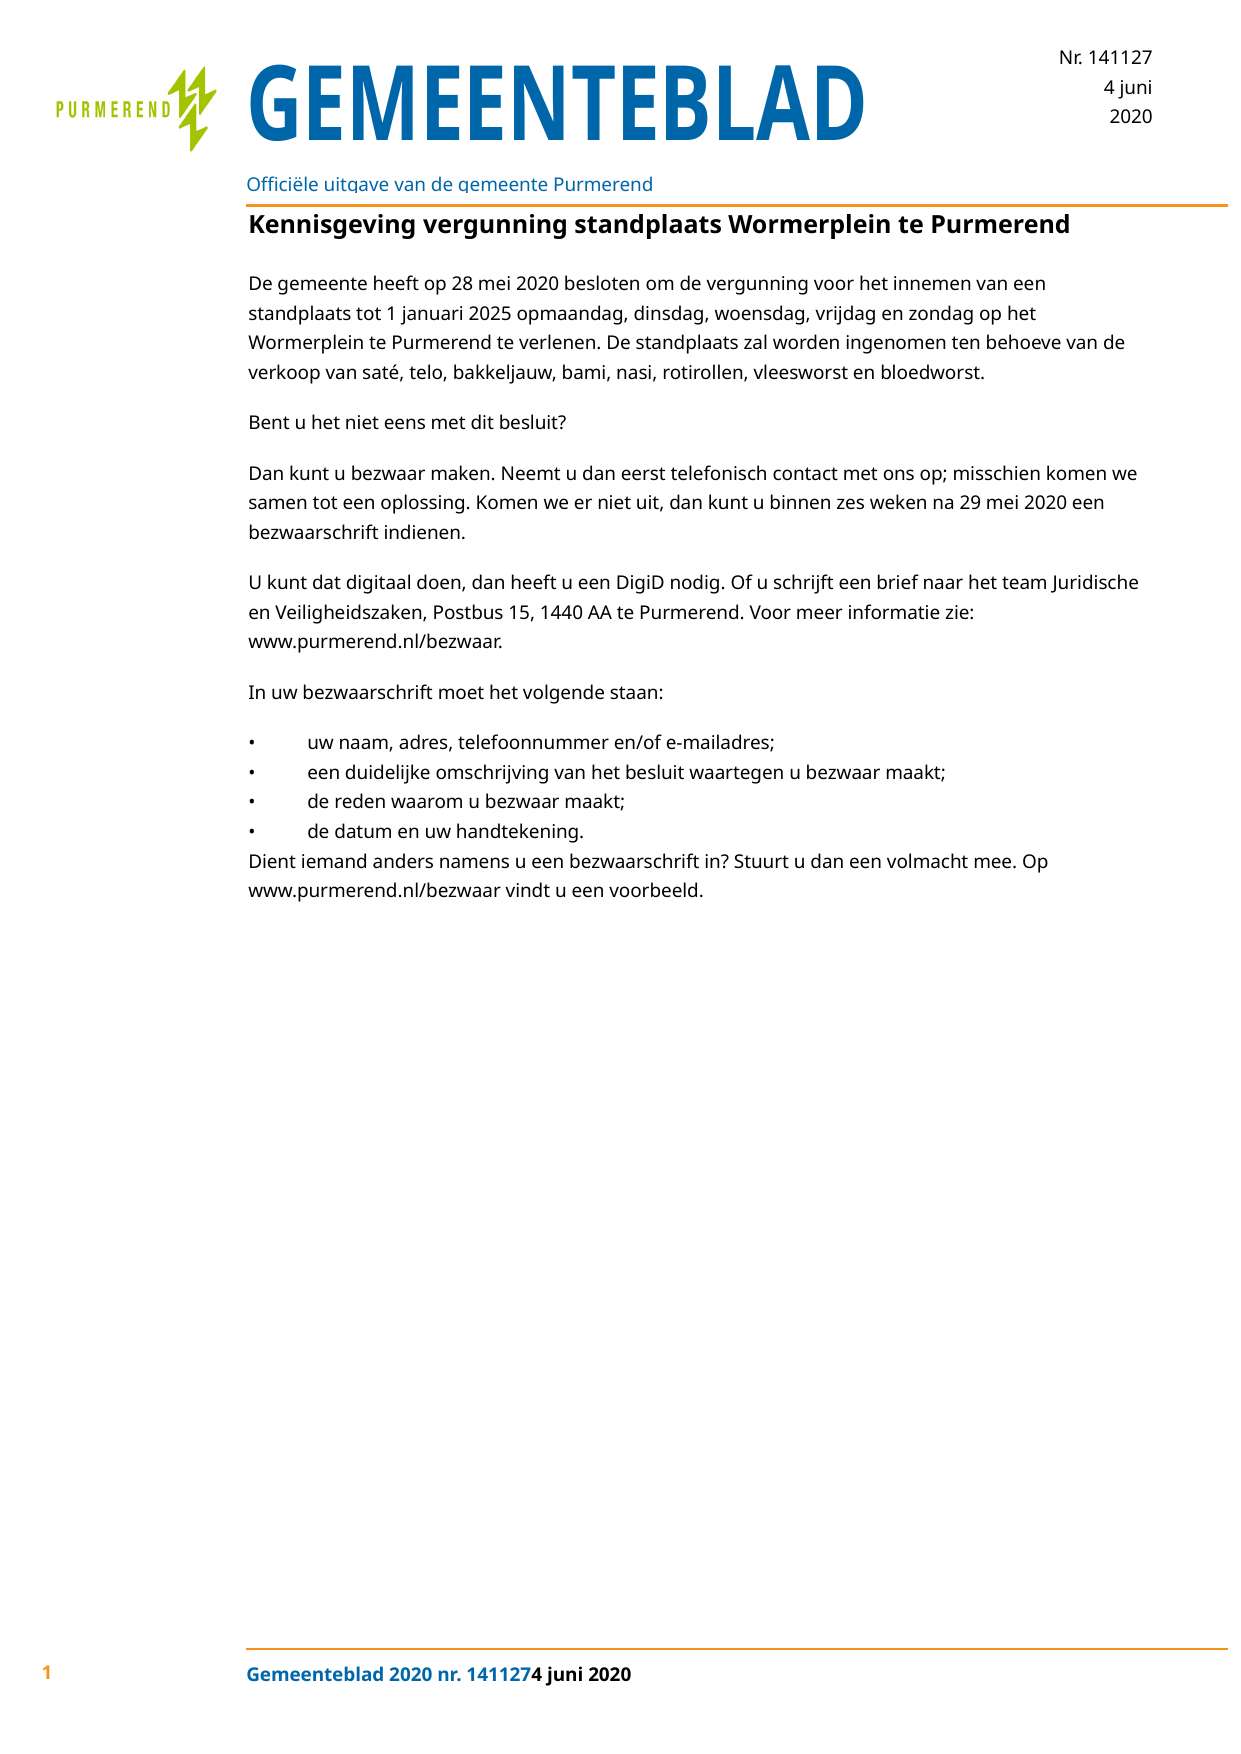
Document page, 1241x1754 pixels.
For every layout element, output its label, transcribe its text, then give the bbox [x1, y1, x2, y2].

text Dient iemand anders namens u een bezwaarschrift in? Stuurt u dan een volmacht mee. Op www.purmerend.nl/bezwaar vindt u een voorbeeld. [248, 848, 1152, 903]
list een duidelijke omschrijving van het besluit waartegen u bezwaar maakt; [248, 759, 1152, 785]
picture [41, 47, 231, 172]
text Dan kunt u bezwaar maken. Neemt u dan eerst telefonisch contact met ons op; misschien komen we samen tot een oplossing. Komen we er niet uit, dan kunt u binnen zes weken na 29 mei 2020 een bezwaarschrift indienen. [248, 460, 1152, 545]
list de reden waarom u bezwaar maakt; [248, 789, 1152, 814]
text Kennisgeving vergunning standplaats Wormerplein te Purmerend [248, 207, 1152, 241]
text Bent u het niet eens met dit besluit? [248, 409, 1152, 435]
list de datum en uw handtekening. [248, 818, 1152, 844]
list uw naam, adres, telefoonnummer en/of e-mailadres; [248, 729, 1152, 755]
text U kunt dat digitaal doen, dan heeft u een DigiD nodig. Of u schrijft een brief naar het team Juridische en Veiligheidszaken, Postbus 15, 1440 AA te Purmerend. Voor meer informatie zie: www.purmerend.nl/bezwaar. [248, 569, 1152, 654]
text De gemeente heeft op 28 mei 2020 besloten om de vergunning voor het innemen van een standplaats tot 1 januari 2025 opmaandag, dinsdag, woensdag, vrijdag en zondag op het Wormerplein te Purmerend te verlenen. De standplaats zal worden ingenomen ten behoeve van de verkoop van saté, telo, bakkeljauw, bami, nasi, rotirollen, vleesworst en bloedworst. [248, 270, 1152, 385]
text In uw bezwaarschrift moet het volgende staan: [248, 679, 1152, 705]
